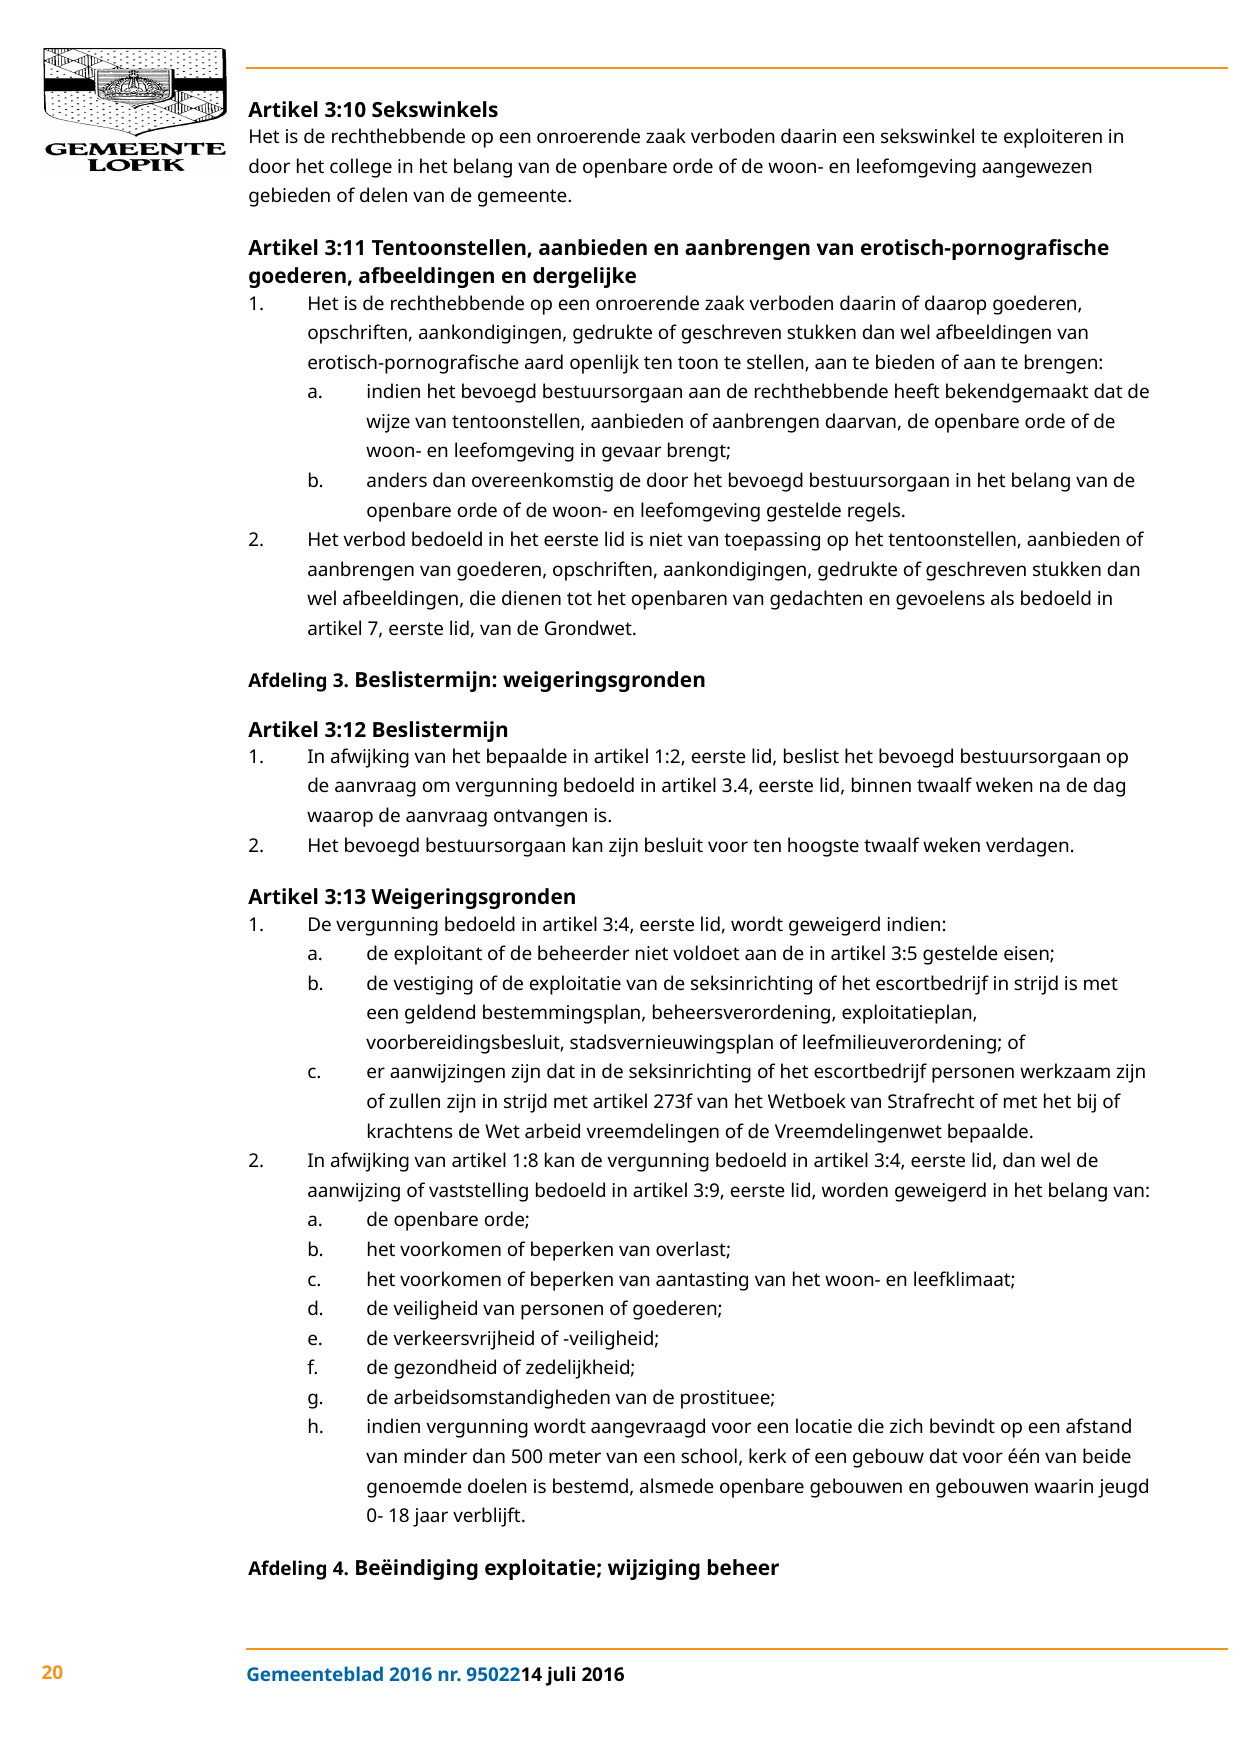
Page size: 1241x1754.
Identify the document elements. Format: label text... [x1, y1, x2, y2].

list In afwijking van artikel 1:8 kan de vergunning bedoeld in artikel 3:4, eerste lid, dan wel de aanwijzing of vaststelling bedoeld in artikel 3:9, eerste lid, worden geweigerd in het belang van: [248, 1147, 1152, 1203]
list de exploitant of de beheerder niet voldoet aan de in artikel 3:5 gestelde eisen; [307, 940, 1152, 966]
list de gezondheid of zedelijkheid; [307, 1354, 1152, 1380]
text Het is de rechthebbende op een onroerende zaak verboden daarin een sekswinkel te exploiteren in door het college in het belang van de openbare orde of de woon- en leefomgeving aangewezen gebieden of delen van de gemeente. [248, 123, 1152, 208]
list De vergunning bedoeld in artikel 3:4, eerste lid, wordt geweigerd indien: [248, 911, 1152, 936]
text Artikel 3:10 Sekswinkels [248, 95, 1152, 123]
list anders dan overeenkomstig de door het bevoegd bestuursorgaan in het belang van de openbare orde of de woon- en leefomgeving gestelde regels. [307, 467, 1152, 522]
list Het is de rechthebbende op een onroerende zaak verboden daarin of daarop goederen, opschriften, aankondigingen, gedrukte of geschreven stukken dan wel afbeeldingen van erotisch-pornografische aard openlijk ten toon te stellen, aan te bieden of aan te brengen: [248, 290, 1152, 374]
list Het verbod bedoeld in het eerste lid is niet van toepassing op het tentoonstellen, aanbieden of aanbrengen van goederen, opschriften, aankondigingen, gedrukte of geschreven stukken dan wel afbeeldingen, die dienen tot het openbaren van gedachten en gevoelens als bedoeld in artikel 7, eerste lid, van de Grondwet. [248, 526, 1152, 641]
text Artikel 3:11 Tentoonstellen, aanbieden en aanbrengen van erotisch-pornografische goederen, afbeeldingen en dergelijke [248, 233, 1152, 290]
list er aanwijzingen zijn dat in de seksinrichting of het escortbedrijf personen werkzaam zijn of zullen zijn in strijd met artikel 273f van het Wetboek van Strafrecht of met het bij of krachtens de Wet arbeid vreemdelingen of de Vreemdelingenwet bepaalde. [307, 1059, 1152, 1143]
text Artikel 3:13 Weigeringsgronden [248, 882, 1152, 911]
list de vestiging of de exploitatie van de seksinrichting of het escortbedrijf in strijd is met een geldend bestemmingsplan, beheersverordening, exploitatieplan, voorbereidingsbesluit, stadsvernieuwingsplan of leefmilieuverordening; of [307, 970, 1152, 1055]
list de arbeidsomstandigheden van de prostituee; [307, 1384, 1152, 1410]
list indien het bevoegd bestuursorgaan aan de rechthebbende heeft bekendgemaakt dat de wijze van tentoonstellen, aanbieden of aanbrengen daarvan, de openbare orde of de woon- en leefomgeving in gevaar brengt; [307, 378, 1152, 463]
list het voorkomen of beperken van aantasting van het woon- en leefklimaat; [307, 1266, 1152, 1291]
text Artikel 3:12 Beslistermijn [248, 715, 1152, 743]
list Het bevoegd bestuursorgaan kan zijn besluit voor ten hoogste twaalf weken verdagen. [248, 832, 1152, 858]
list het voorkomen of beperken van overlast; [307, 1236, 1152, 1262]
picture [41, 47, 231, 172]
list indien vergunning wordt aangevraagd voor een locatie die zich bevindt op een afstand van minder dan 500 meter van een school, kerk of een gebouw dat voor één van beide genoemde doelen is bestemd, alsmede openbare gebouwen en gebouwen waarin jeugd 0- 18 jaar verblijft. [307, 1414, 1152, 1528]
list In afwijking van het bepaalde in artikel 1:2, eerste lid, beslist het bevoegd bestuursorgaan op de aanvraag om vergunning bedoeld in artikel 3.4, eerste lid, binnen twaalf weken na de dag waarop de aanvraag ontvangen is. [248, 743, 1152, 828]
list de verkeersvrijheid of -veiligheid; [307, 1325, 1152, 1351]
text Afdeling 4. Beëindiging exploitatie; wijziging beheer [248, 1553, 1152, 1581]
list de openbare orde; [307, 1207, 1152, 1232]
text Afdeling 3. Beslistermijn: weigeringsgronden [248, 665, 1152, 694]
list de veiligheid van personen of goederen; [307, 1295, 1152, 1321]
